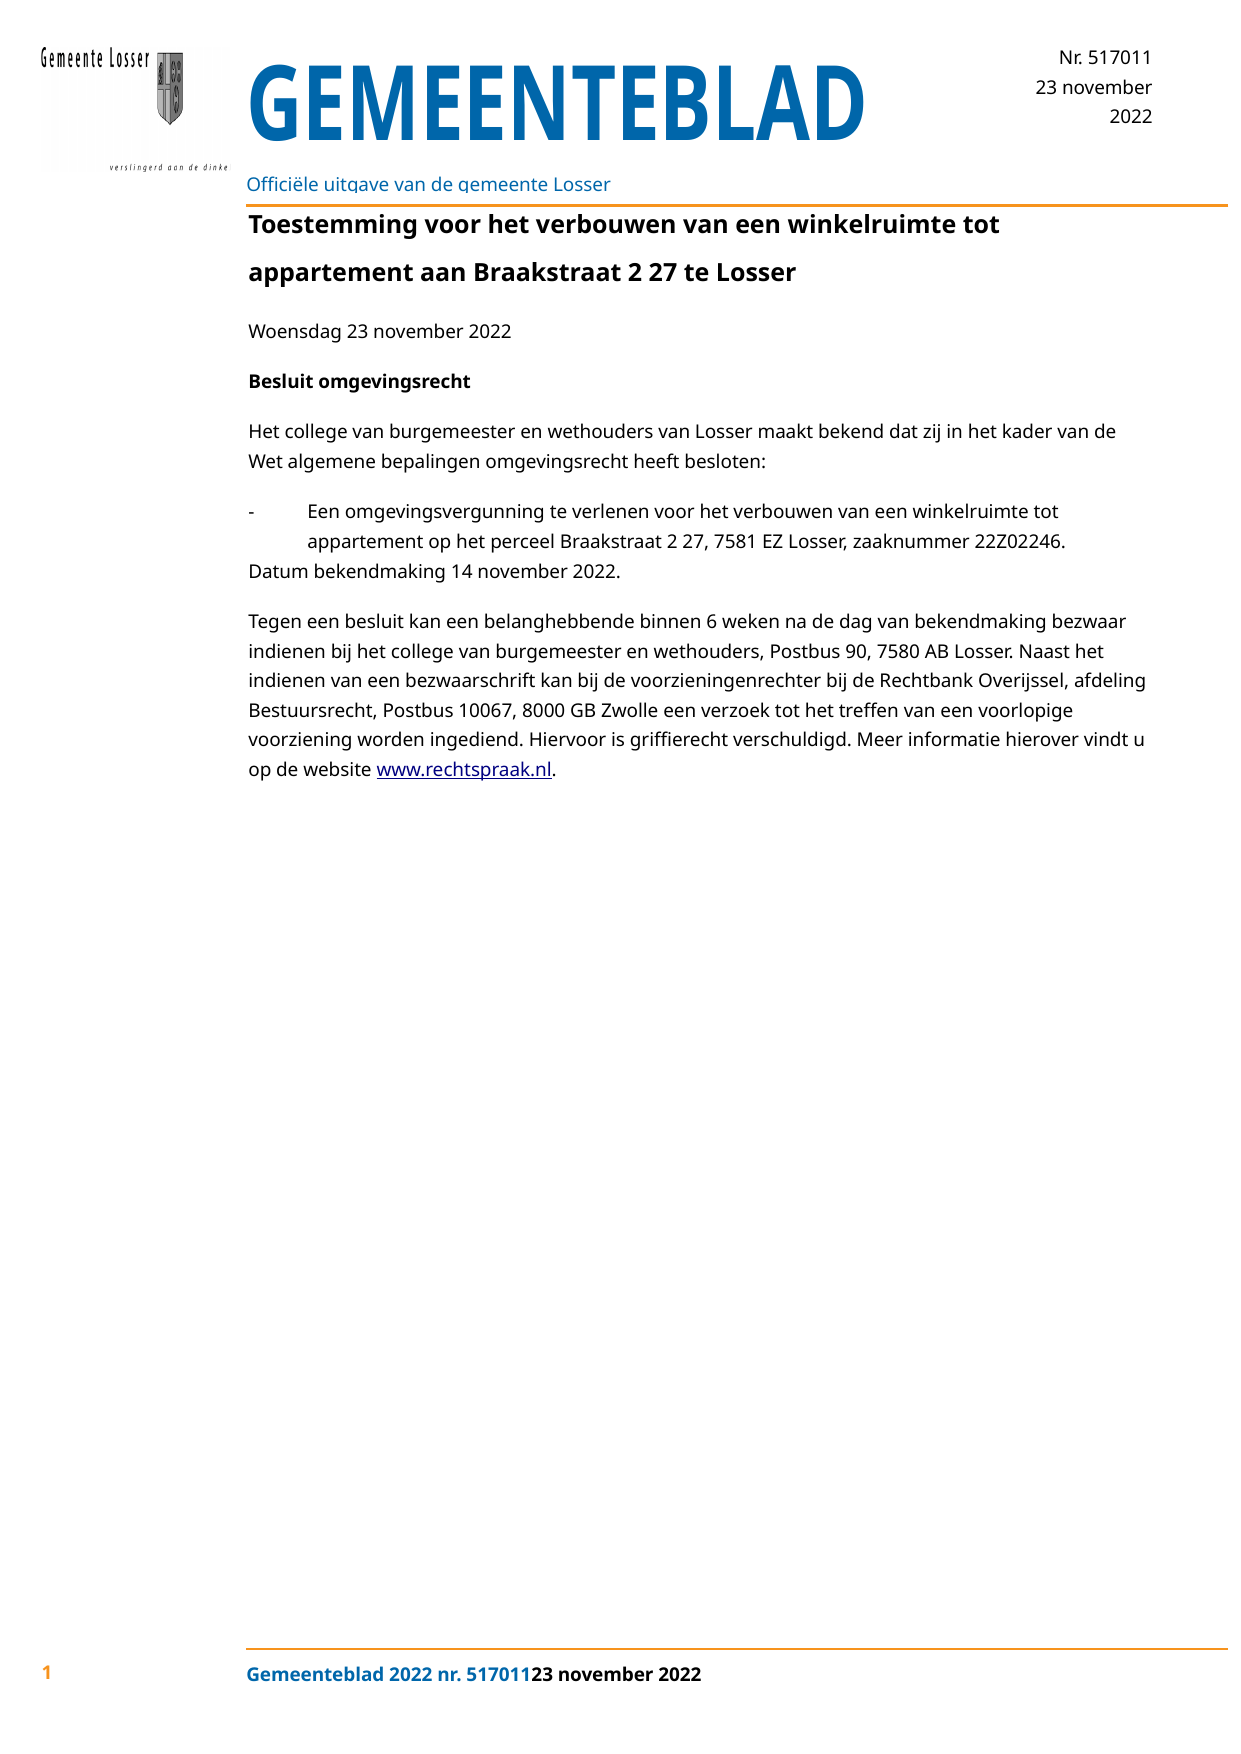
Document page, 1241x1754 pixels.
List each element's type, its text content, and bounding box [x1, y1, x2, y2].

text Datum bekendmaking 14 november 2022. [248, 558, 1152, 584]
text Het college van burgemeester en wethouders van Losser maakt bekend dat zij in het kader van de Wet algemene bepalingen omgevingsrecht heeft besloten: [248, 419, 1152, 474]
picture [41, 47, 231, 172]
text Woensdag 23 november 2022 [248, 318, 1152, 344]
text Besluit omgevingsrecht [248, 368, 1152, 394]
text Toestemming voor het verbouwen van een winkelruimte tot appartement aan Braakstraat 2 27 te Losser [248, 207, 1152, 288]
list Een omgevingsvergunning te verlenen voor het verbouwen van een winkelruimte tot appartement op het perceel Braakstraat 2 27, 7581 EZ Losser, zaaknummer 22Z02246. [248, 499, 1152, 554]
text Tegen een besluit kan een belanghebbende binnen 6 weken na de dag van bekendmaking bezwaar indienen bij het college van burgemeester en wethouders, Postbus 90, 7580 AB Losser. Naast het indienen van een bezwaarschrift kan bij de voorzieningenrechter bij de Rechtbank Overijssel, afdeling Bestuursrecht, Postbus 10067, 8000 GB Zwolle een verzoek tot het treffen van een voorlopige voorziening worden ingediend. Hiervoor is griffierecht verschuldigd. Meer informatie hierover vindt u op de website www.rechtspraak.nl. [248, 608, 1152, 782]
